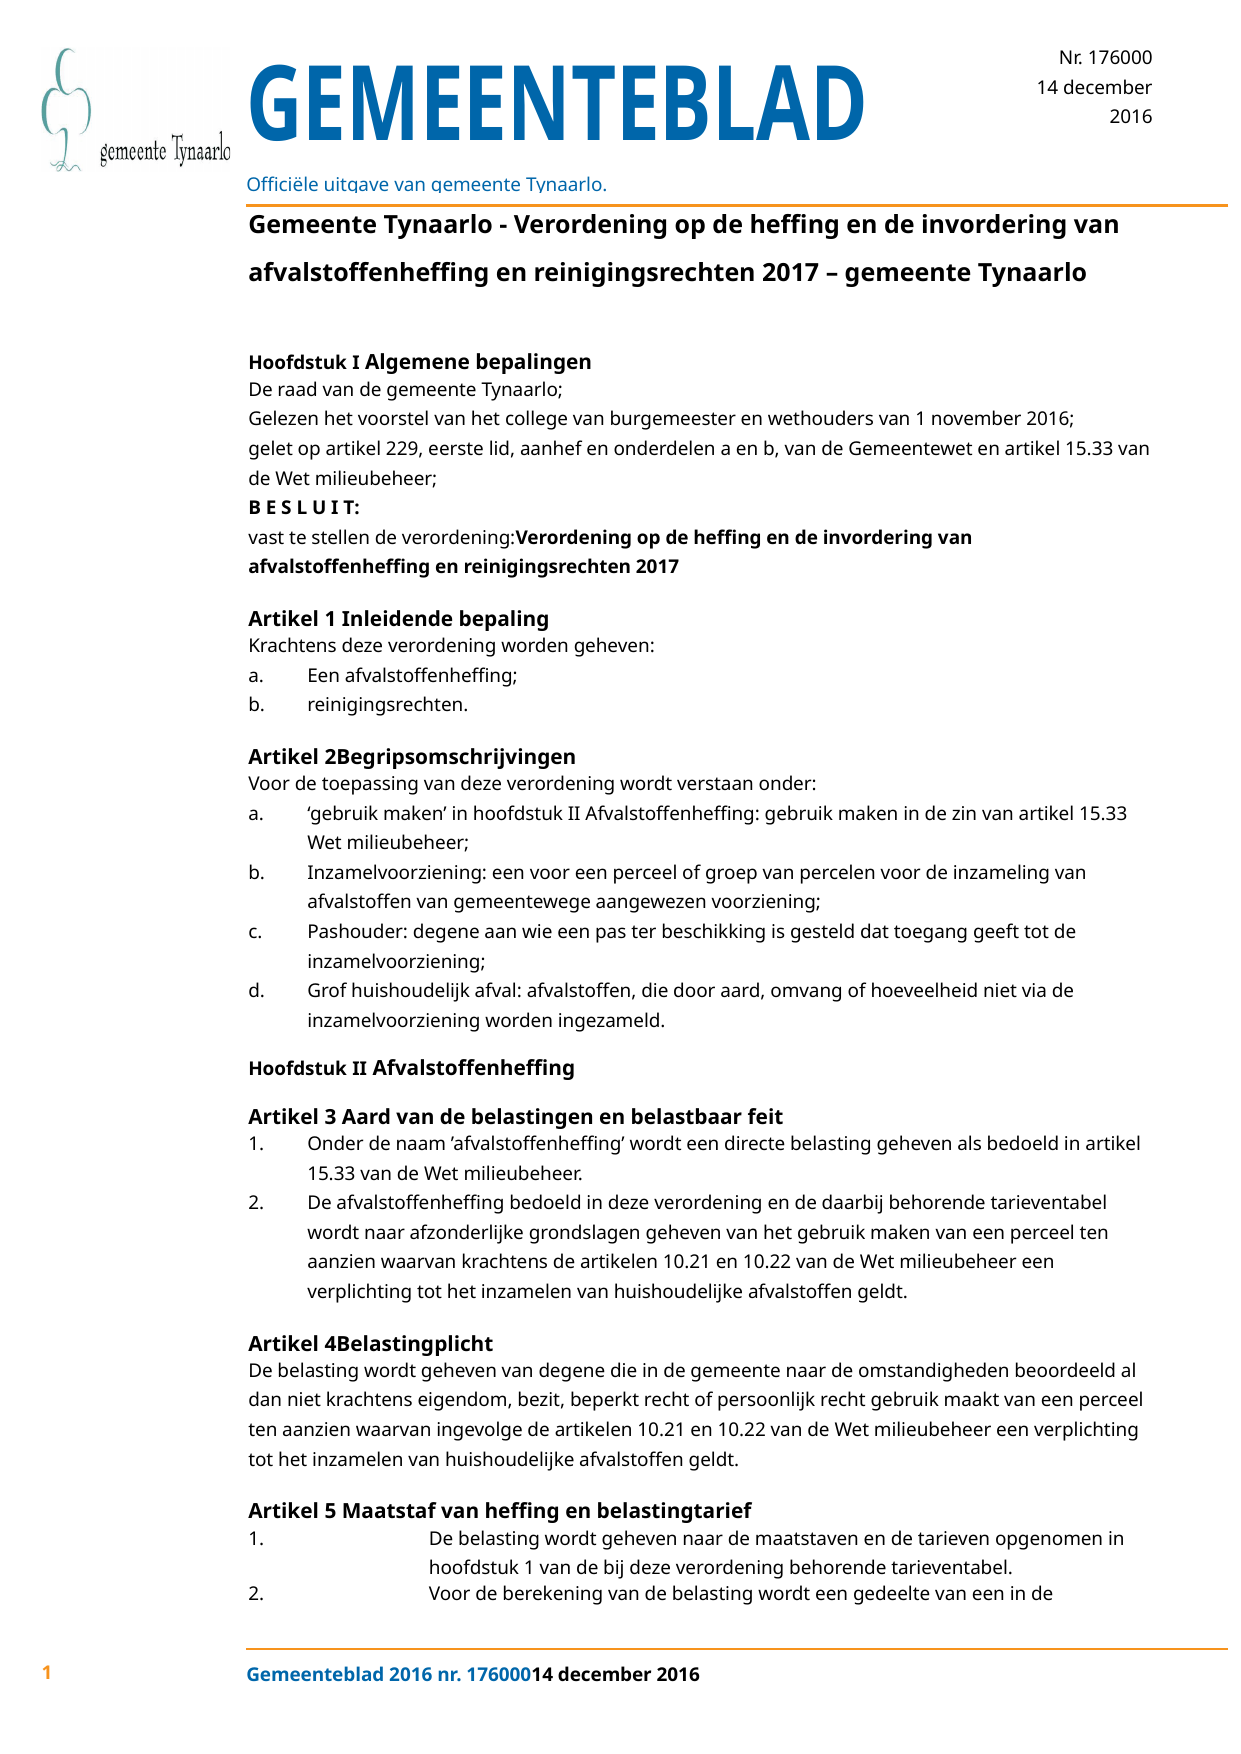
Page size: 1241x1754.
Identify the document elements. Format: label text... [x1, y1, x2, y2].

text Artikel 1 Inleidende bepaling [248, 604, 1152, 632]
list De afvalstoffenheffing bedoeld in deze verordening en de daarbij behorende tarieventabel wordt naar afzonderlijke grondslagen geheven van het gebruik maken van een perceel ten aanzien waarvan krachtens de artikelen 10.21 en 10.22 van de Wet milieubeheer een verplichting tot het inzamelen van huishoudelijke afvalstoffen geldt. [248, 1189, 1152, 1304]
list Grof huishoudelijk afval: afvalstoffen, die door aard, omvang of hoeveelheid niet via de inzamelvoorziening worden ingezameld. [248, 977, 1152, 1033]
table_cell 2. [248, 1580, 429, 1606]
text Artikel 4Belastingplicht [248, 1329, 1152, 1357]
text Artikel 5 Maatstaf van heffing en belastingtarief [248, 1496, 1152, 1525]
text Hoofdstuk I Algemene bepalingen [248, 347, 1152, 376]
text Hoofdstuk II Afvalstoffenheffing [248, 1053, 1152, 1081]
text B E S L U I T: [248, 494, 1152, 520]
text De raad van de gemeente Tynaarlo; [248, 376, 1152, 402]
text vast te stellen de verordening:Verordening op de heffing en de invordering van afvalstoffenheffing en reinigingsrechten 2017 [248, 524, 1152, 579]
text gelet op artikel 229, eerste lid, aanhef en onderdelen a en b, van de Gemeentewet en artikel 15.33 van de Wet milieubeheer; [248, 435, 1152, 490]
text Artikel 3 Aard van de belastingen en belastbaar feit [248, 1102, 1152, 1130]
picture [41, 47, 231, 172]
text Gemeente Tynaarlo - Verordening op de heffing en de invordering van afvalstoffenheffing en reinigingsrechten 2017 – gemeente Tynaarlo [248, 207, 1152, 288]
list Pashouder: degene aan wie een pas ter beschikking is gesteld dat toegang geeft tot de inzamelvoorziening; [248, 918, 1152, 973]
text Artikel 2Begripsomschrijvingen [248, 742, 1152, 770]
table_header 1. [248, 1525, 429, 1580]
list Inzamelvoorziening: een voor een perceel of groep van percelen voor de inzameling van afvalstoffen van gemeentewege aangewezen voorziening; [248, 859, 1152, 914]
table_cell Voor de berekening van de belasting wordt een gedeelte van een in de [429, 1580, 1152, 1606]
list reinigingsrechten. [248, 691, 1152, 717]
list Onder de naam ’afvalstoffenheffing’ wordt een directe belasting geheven als bedoeld in artikel 15.33 van de Wet milieubeheer. [248, 1130, 1152, 1186]
list ‘gebruik maken’ in hoofdstuk II Afvalstoffenheffing: gebruik maken in de zin van artikel 15.33 Wet milieubeheer; [248, 800, 1152, 855]
list Een afvalstoffenheffing; [248, 662, 1152, 688]
text Gelezen het voorstel van het college van burgemeester en wethouders van 1 november 2016; [248, 406, 1152, 431]
text De belasting wordt geheven van degene die in de gemeente naar de omstandigheden beoordeeld al dan niet krachtens eigendom, bezit, beperkt recht of persoonlijk recht gebruik maakt van een perceel ten aanzien waarvan ingevolge de artikelen 10.21 en 10.22 van de Wet milieubeheer een verplichting tot het inzamelen van huishoudelijke afvalstoffen geldt. [248, 1357, 1152, 1472]
text Voor de toepassing van deze verordening wordt verstaan onder: [248, 770, 1152, 796]
table_header De belasting wordt geheven naar de maatstaven en de tarieven opgenomen in hoofdstuk 1 van de bij deze verordening behorende tarieventabel. [429, 1525, 1152, 1580]
text Krachtens deze verordening worden geheven: [248, 632, 1152, 658]
